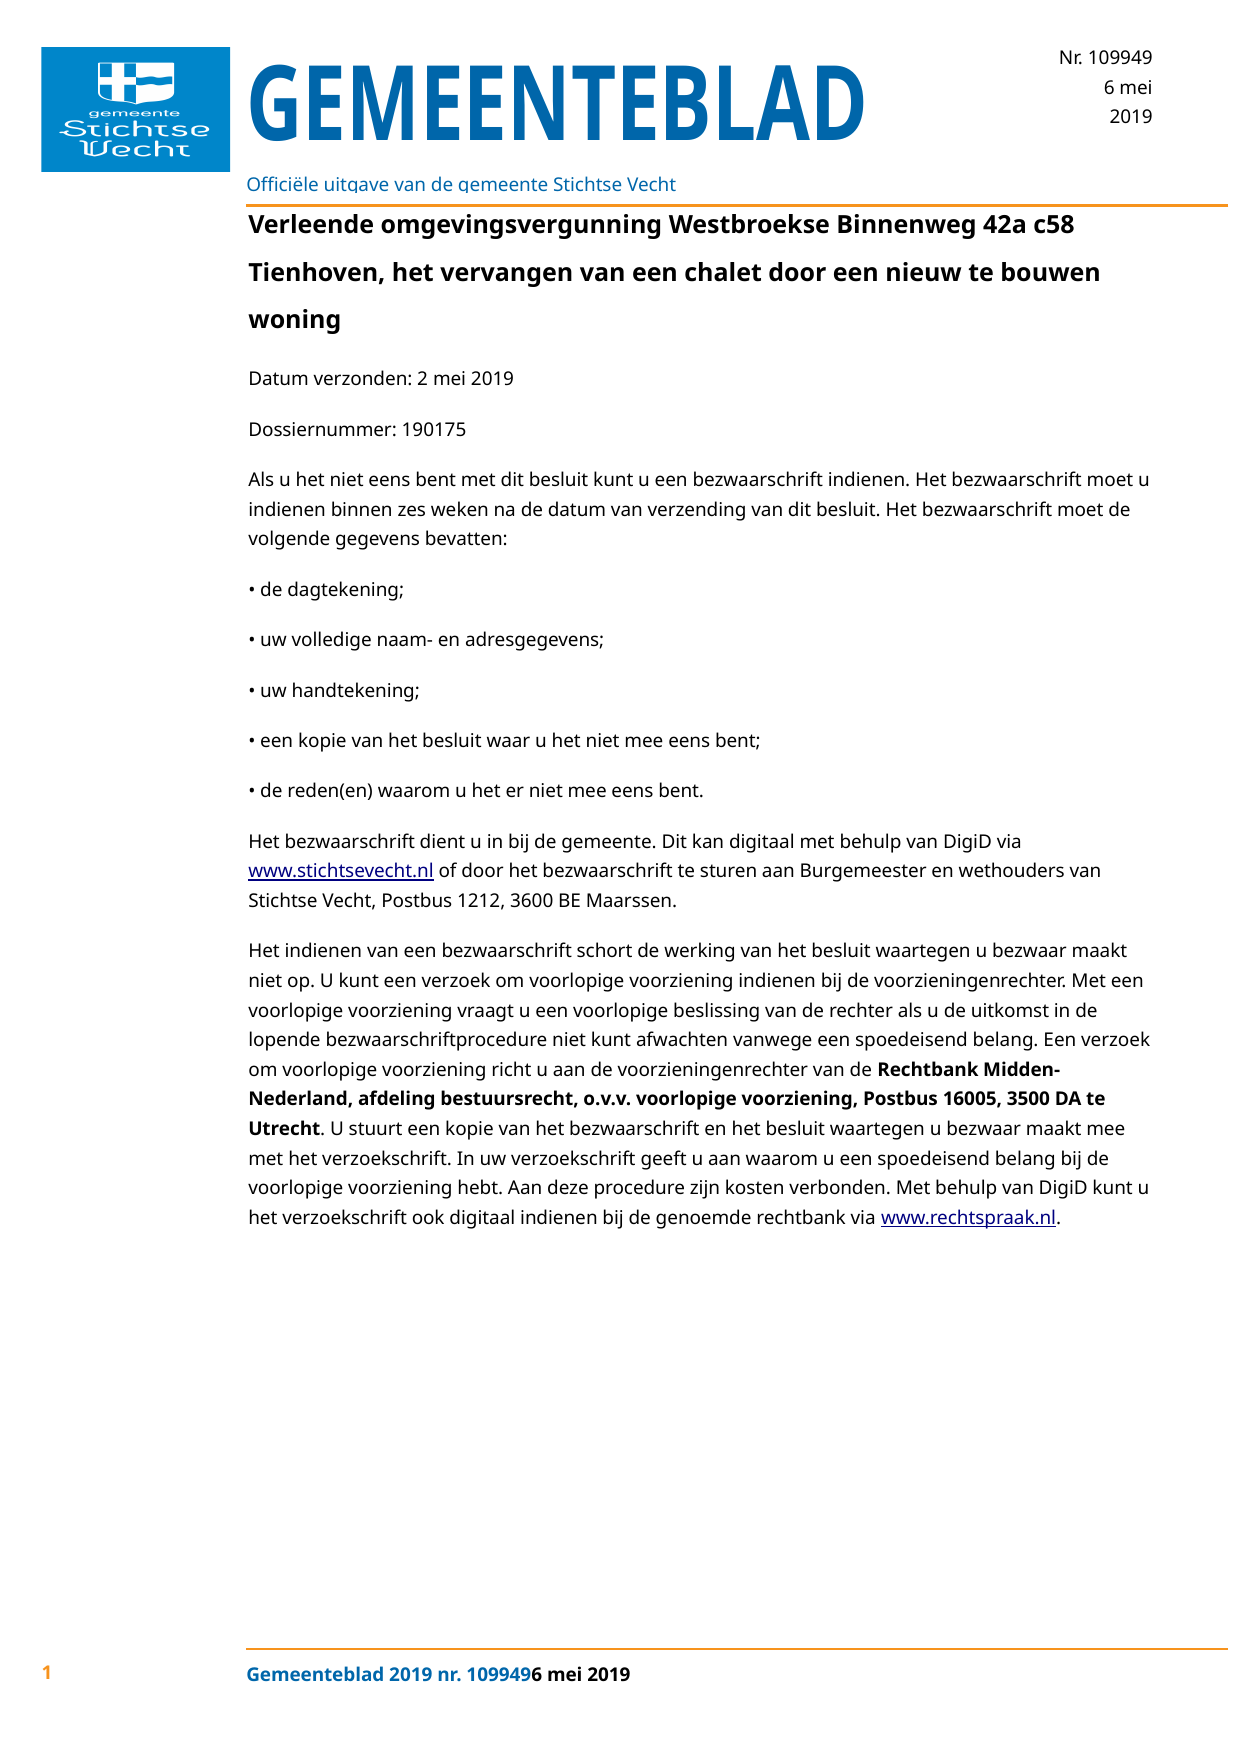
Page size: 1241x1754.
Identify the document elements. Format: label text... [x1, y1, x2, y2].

text • de reden(en) waarom u het er niet mee eens bent. [248, 778, 1152, 803]
text Het indienen van een bezwaarschrift schort de werking van het besluit waartegen u bezwaar maakt niet op. U kunt een verzoek om voorlopige voorziening indienen bij de voorzieningenrechter. Met een voorlopige voorziening vraagt u een voorlopige beslissing van de rechter als u de uitkomst in de lopende bezwaarschriftprocedure niet kunt afwachten vanwege een spoedeisend belang. Een verzoek om voorlopige voorziening richt u aan de voorzieningenrechter van de Rechtbank Midden-Nederland, afdeling bestuursrecht, o.v.v. voorlopige voorziening, Postbus 16005, 3500 DA te Utrecht. U stuurt een kopie van het bezwaarschrift en het besluit waartegen u bezwaar maakt mee met het verzoekschrift. In uw verzoekschrift geeft u aan waarom u een spoedeisend belang bij de voorlopige voorziening hebt. Aan deze procedure zijn kosten verbonden. Met behulp van DigiD kunt u het verzoekschrift ook digitaal indienen bij de genoemde rechtbank via www.rechtspraak.nl. [248, 938, 1152, 1229]
text • een kopie van het besluit waar u het niet mee eens bent; [248, 727, 1152, 753]
text Dossiernummer: 190175 [248, 416, 1152, 442]
text Als u het niet eens bent met dit besluit kunt u een bezwaarschrift indienen. Het bezwaarschrift moet u indienen binnen zes weken na de datum van verzending van dit besluit. Het bezwaarschrift moet de volgende gegevens bevatten: [248, 466, 1152, 551]
text • uw volledige naam- en adresgegevens; [248, 626, 1152, 652]
picture [99, 63, 135, 101]
text Datum verzonden: 2 mei 2019 [248, 366, 1152, 391]
text Het bezwaarschrift dient u in bij de gemeente. Dit kan digitaal met behulp van DigiD via www.stichtsevecht.nl of door het bezwaarschrift te sturen aan Burgemeester en wethouders van Stichtse Vecht, Postbus 1212, 3600 BE Maarssen. [248, 828, 1152, 913]
picture [137, 63, 174, 103]
text • uw handtekening; [248, 677, 1152, 702]
text Verleende omgevingsvergunning Westbroekse Binnenweg 42a c58 Tienhoven, het vervangen van een chalet door een nieuw te bouwen woning [248, 207, 1152, 336]
text • de dagtekening; [248, 576, 1152, 602]
